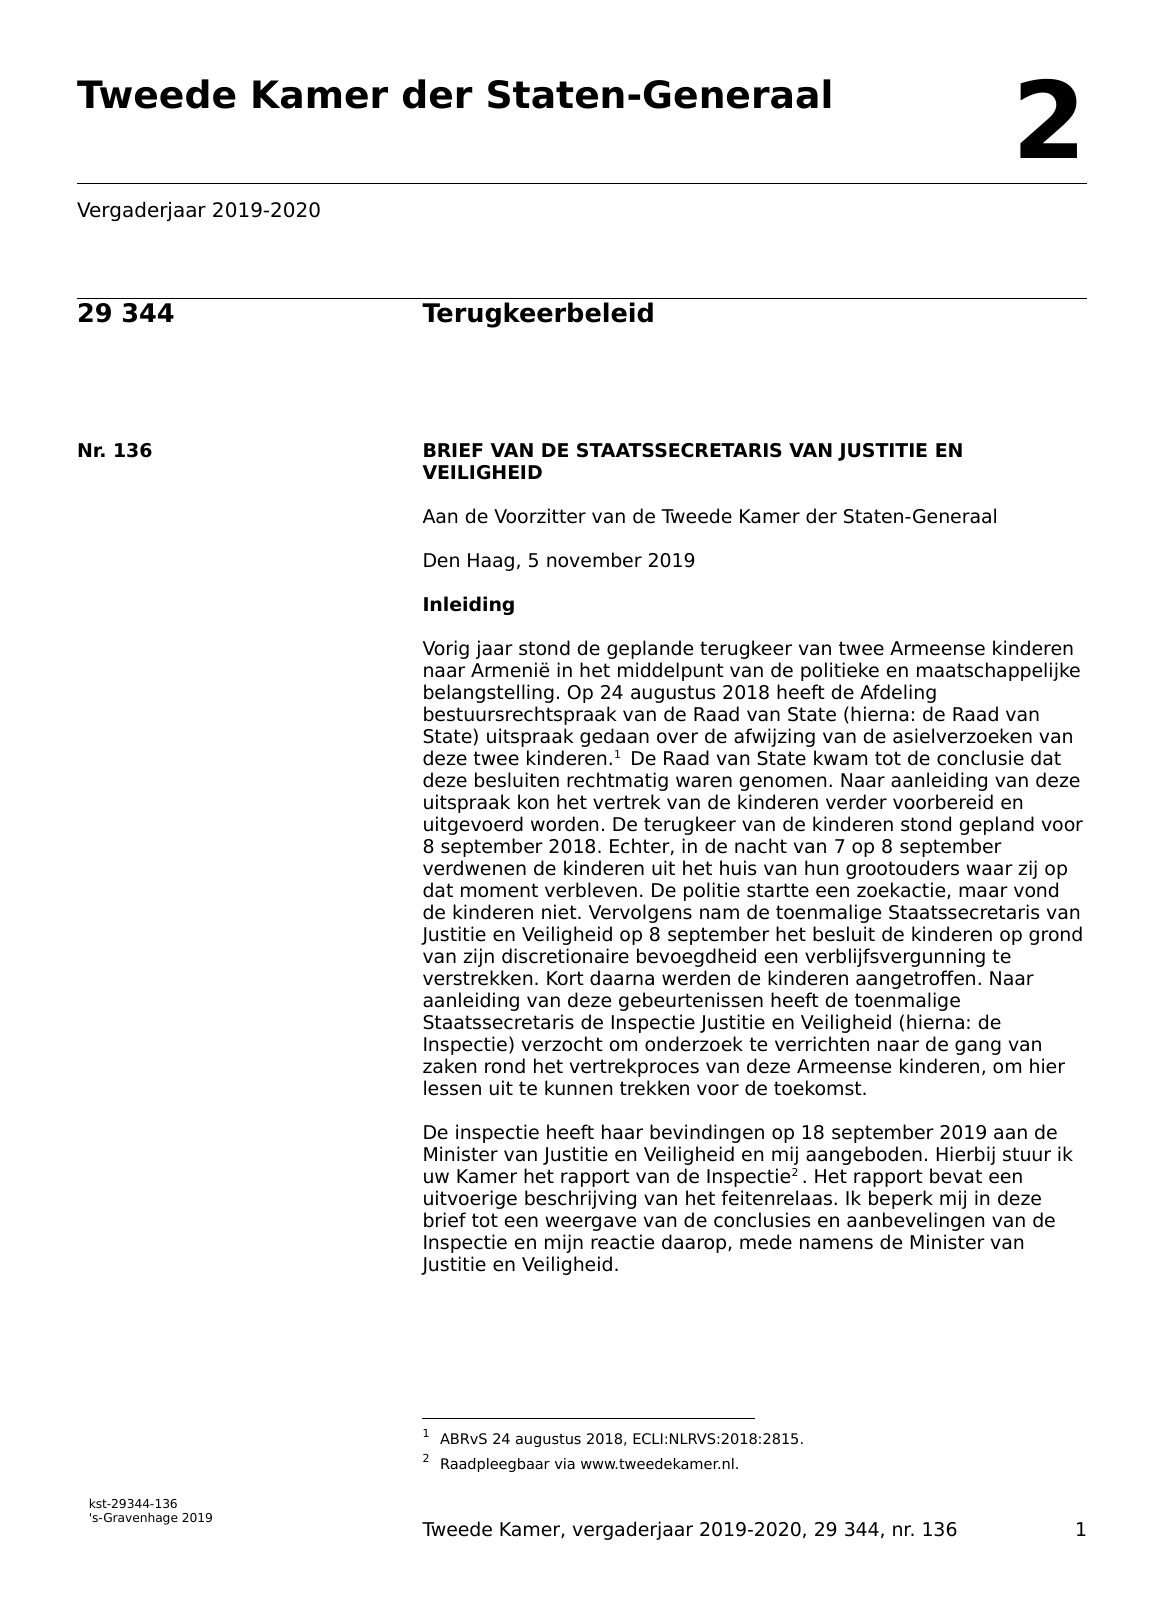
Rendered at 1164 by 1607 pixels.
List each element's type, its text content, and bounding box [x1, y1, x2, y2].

text ABRvS 24 augustus 2018, ECLI:NLRVS:2018:2815. [422, 1427, 1087, 1449]
subtitle 29 344 Terugkeerbeleid [77, 299, 1087, 329]
subtitle Inleiding [422, 594, 1087, 616]
text Aan de Voorzitter van de Tweede Kamer der Staten-Generaal [422, 506, 1087, 528]
text De inspectie heeft haar bevindingen op 18 september 2019 aan de Minister van Justitie en Veiligheid en mij aangeboden. Hierbij stuur ik uw Kamer het rapport van de Inspectie. Het rapport bevat een uitvoerige beschrijving van het feitenrelaas. Ik beperk mij in deze brief tot een weergave van de conclusies en aanbevelingen van de Inspectie en mijn reactie daarop, mede namens de Minister van Justitie en Veiligheid. [422, 1122, 1087, 1276]
text Den Haag, 5 november 2019 [422, 550, 1087, 572]
text Raadpleegbaar via www.tweedekamer.nl. [422, 1452, 1087, 1474]
text 's-Gravenhage 2019 [88, 1511, 323, 1525]
text kst-29344-136 [88, 1497, 323, 1511]
text Vorig jaar stond de geplande terugkeer van twee Armeense kinderen naar Armenië in het middelpunt van de politieke en maatschappelijke belangstelling. Op 24 augustus 2018 heeft de Afdeling bestuursrechtspraak van de Raad van State (hierna: de Raad van State) uitspraak gedaan over de afwijzing van de asielverzoeken van deze twee kinderen. De Raad van State kwam tot de conclusie dat deze besluiten rechtmatig waren genomen. Naar aanleiding van deze uitspraak kon het vertrek van de kinderen verder voorbereid en uitgevoerd worden. De terugkeer van de kinderen stond gepland voor 8 september 2018. Echter, in de nacht van 7 op 8 september verdwenen de kinderen uit het huis van hun grootouders waar zij op dat moment verbleven. De politie startte een zoekactie, maar vond de kinderen niet. Vervolgens nam de toenmalige Staatssecretaris van Justitie en Veiligheid op 8 september het besluit de kinderen op grond van zijn discretionaire bevoegdheid een verblijfsvergunning te verstrekken. Kort daarna werden de kinderen aangetroffen. Naar aanleiding van deze gebeurtenissen heeft de toenmalige Staatssecretaris de Inspectie Justitie en Veiligheid (hierna: de Inspectie) verzocht om onderzoek te verrichten naar de gang van zaken rond het vertrekproces van deze Armeense kinderen, om hier lessen uit te kunnen trekken voor de toekomst. [422, 638, 1087, 1100]
subtitle Nr. 136 BRIEF VAN DE STAATSSECRETARIS VAN JUSTITIE EN VEILIGHEID [77, 440, 1087, 484]
table_cell Vergaderjaar 2019-2020 [77, 184, 1087, 298]
table_header Tweede Kamer der Staten-Generaal [77, 59, 886, 183]
table_header 2 [886, 59, 1087, 183]
